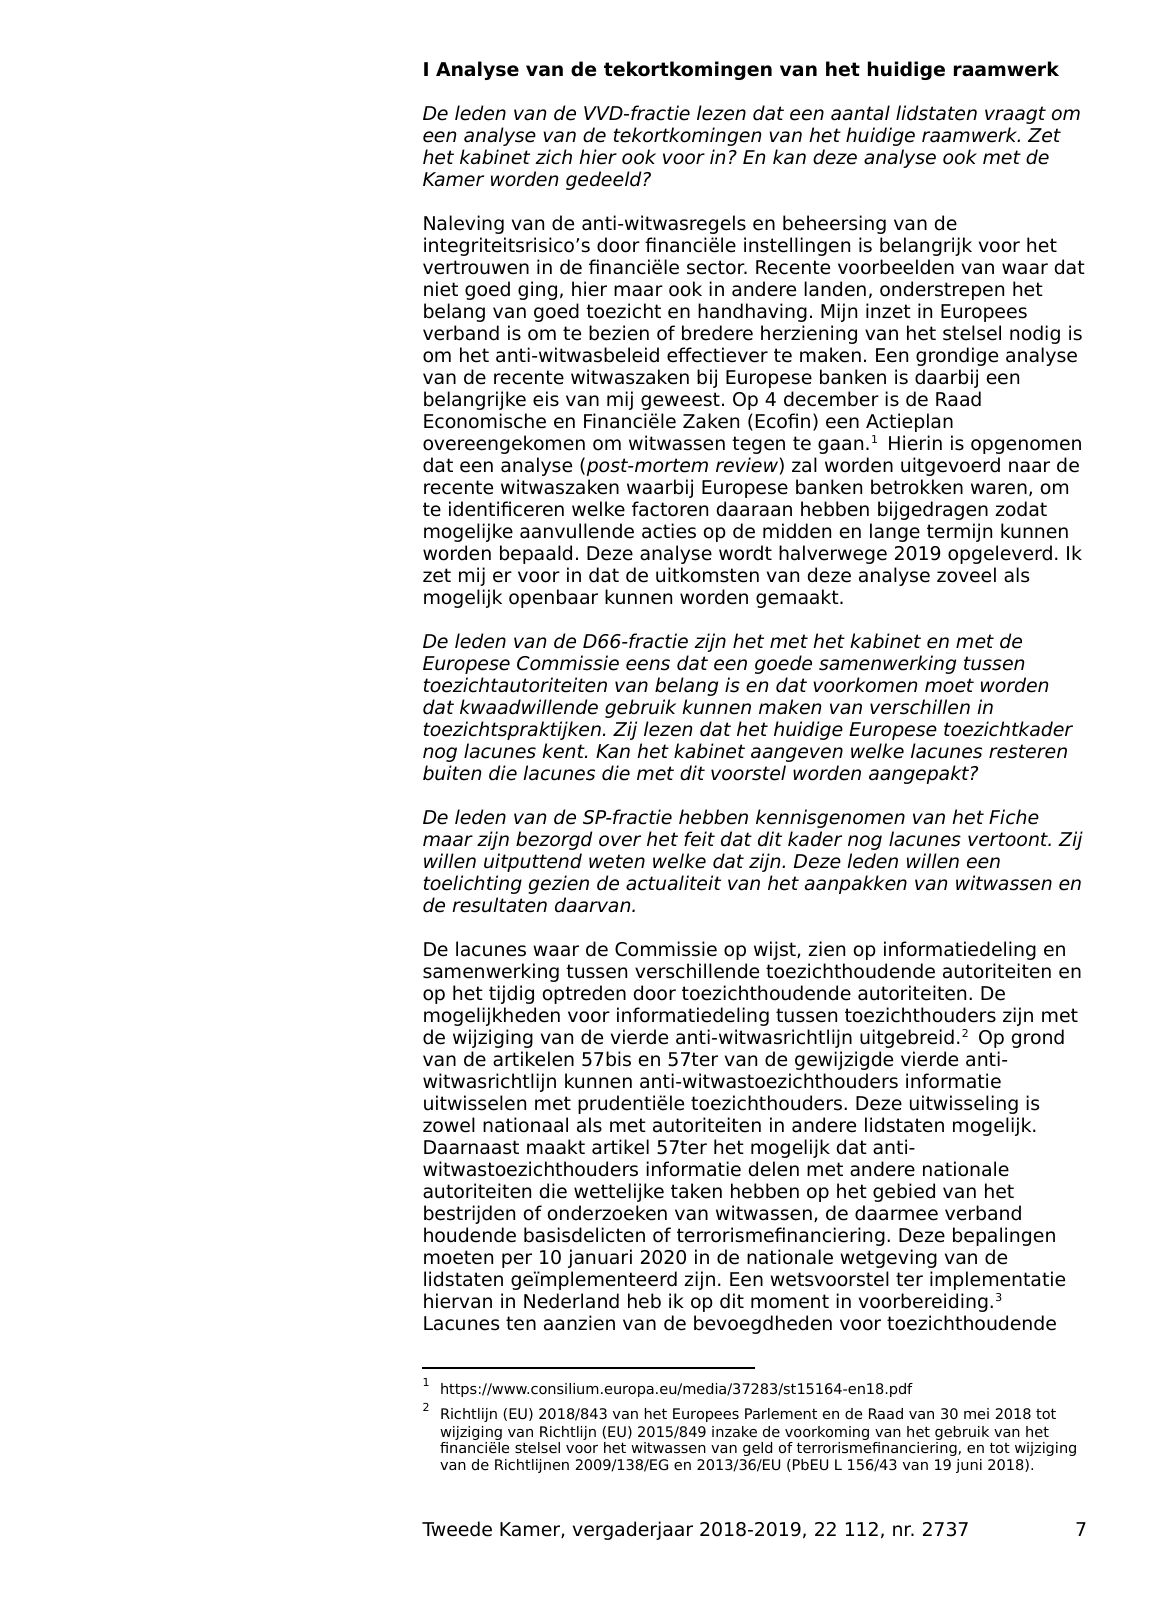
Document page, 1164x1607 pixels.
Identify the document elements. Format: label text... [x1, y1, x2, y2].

text De leden van de D66-fractie zijn het met het kabinet en met de Europese Commissie eens dat een goede samenwerking tussen toezichtautoriteiten van belang is en dat voorkomen moet worden dat kwaadwillende gebruik kunnen maken van verschillen in toezichtspraktijken. Zij lezen dat het huidige Europese toezichtkader nog lacunes kent. Kan het kabinet aangeven welke lacunes resteren buiten die lacunes die met dit voorstel worden aangepakt? [422, 631, 1087, 785]
subtitle I Analyse van de tekortkomingen van het huidige raamwerk [422, 59, 1087, 81]
text De leden van de VVD-fractie lezen dat een aantal lidstaten vraagt om een analyse van de tekortkomingen van het huidige raamwerk. Zet het kabinet zich hier ook voor in? En kan deze analyse ook met de Kamer worden gedeeld? [422, 103, 1087, 191]
text De leden van de SP-fractie hebben kennisgenomen van het Fiche maar zijn bezorgd over het feit dat dit kader nog lacunes vertoont. Zij willen uitputtend weten welke dat zijn. Deze leden willen een toelichting gezien de actualiteit van het aanpakken van witwassen en de resultaten daarvan. [422, 807, 1087, 917]
text De lacunes waar de Commissie op wijst, zien op informatiedeling en samenwerking tussen verschillende toezichthoudende autoriteiten en op het tijdig optreden door toezichthoudende autoriteiten. De mogelijkheden voor informatiedeling tussen toezichthouders zijn met de wijziging van de vierde anti-witwasrichtlijn uitgebreid. Op grond van de artikelen 57bis en 57ter van de gewijzigde vierde anti-witwasrichtlijn kunnen anti-witwastoezichthouders informatie uitwisselen met prudentiële toezichthouders. Deze uitwisseling is zowel nationaal als met autoriteiten in andere lidstaten mogelijk. Daarnaast maakt artikel 57ter het mogelijk dat anti-witwastoezichthouders informatie delen met andere nationale autoriteiten die wettelijke taken hebben op het gebied van het bestrijden of onderzoeken van witwassen, de daarmee verband houdende basisdelicten of terrorismefinanciering. Deze bepalingen moeten per 10 januari 2020 in de nationale wetgeving van de lidstaten geïmplementeerd zijn. Een wetsvoorstel ter implementatie hiervan in Nederland heb ik op dit moment in voorbereiding. Lacunes ten aanzien van de bevoegdheden voor toezichthoudende [422, 939, 1087, 1335]
text https://www.consilium.europa.eu/media/37283/st15164-en18.pdf [422, 1377, 1087, 1399]
text Naleving van de anti-witwasregels en beheersing van de integriteitsrisico’s door financiële instellingen is belangrijk voor het vertrouwen in de financiële sector. Recente voorbeelden van waar dat niet goed ging, hier maar ook in andere landen, onderstrepen het belang van goed toezicht en handhaving. Mijn inzet in Europees verband is om te bezien of bredere herziening van het stelsel nodig is om het anti-witwasbeleid effectiever te maken. Een grondige analyse van de recente witwaszaken bij Europese banken is daarbij een belangrijke eis van mij geweest. Op 4 december is de Raad Economische en Financiële Zaken (Ecofin) een Actieplan overeengekomen om witwassen tegen te gaan. Hierin is opgenomen dat een analyse (post-mortem review) zal worden uitgevoerd naar de recente witwaszaken waarbij Europese banken betrokken waren, om te identificeren welke factoren daaraan hebben bijgedragen zodat mogelijke aanvullende acties op de midden en lange termijn kunnen worden bepaald. Deze analyse wordt halverwege 2019 opgeleverd. Ik zet mij er voor in dat de uitkomsten van deze analyse zoveel als mogelijk openbaar kunnen worden gemaakt. [422, 213, 1087, 609]
text Richtlijn (EU) 2018/843 van het Europees Parlement en de Raad van 30 mei 2018 tot wijziging van Richtlijn (EU) 2015/849 inzake de voorkoming van het gebruik van het financiële stelsel voor het witwassen van geld of terrorismefinanciering, en tot wijziging van de Richtlijnen 2009/138/EG en 2013/36/EU (PbEU L 156/43 van 19 juni 2018). [422, 1402, 1087, 1474]
